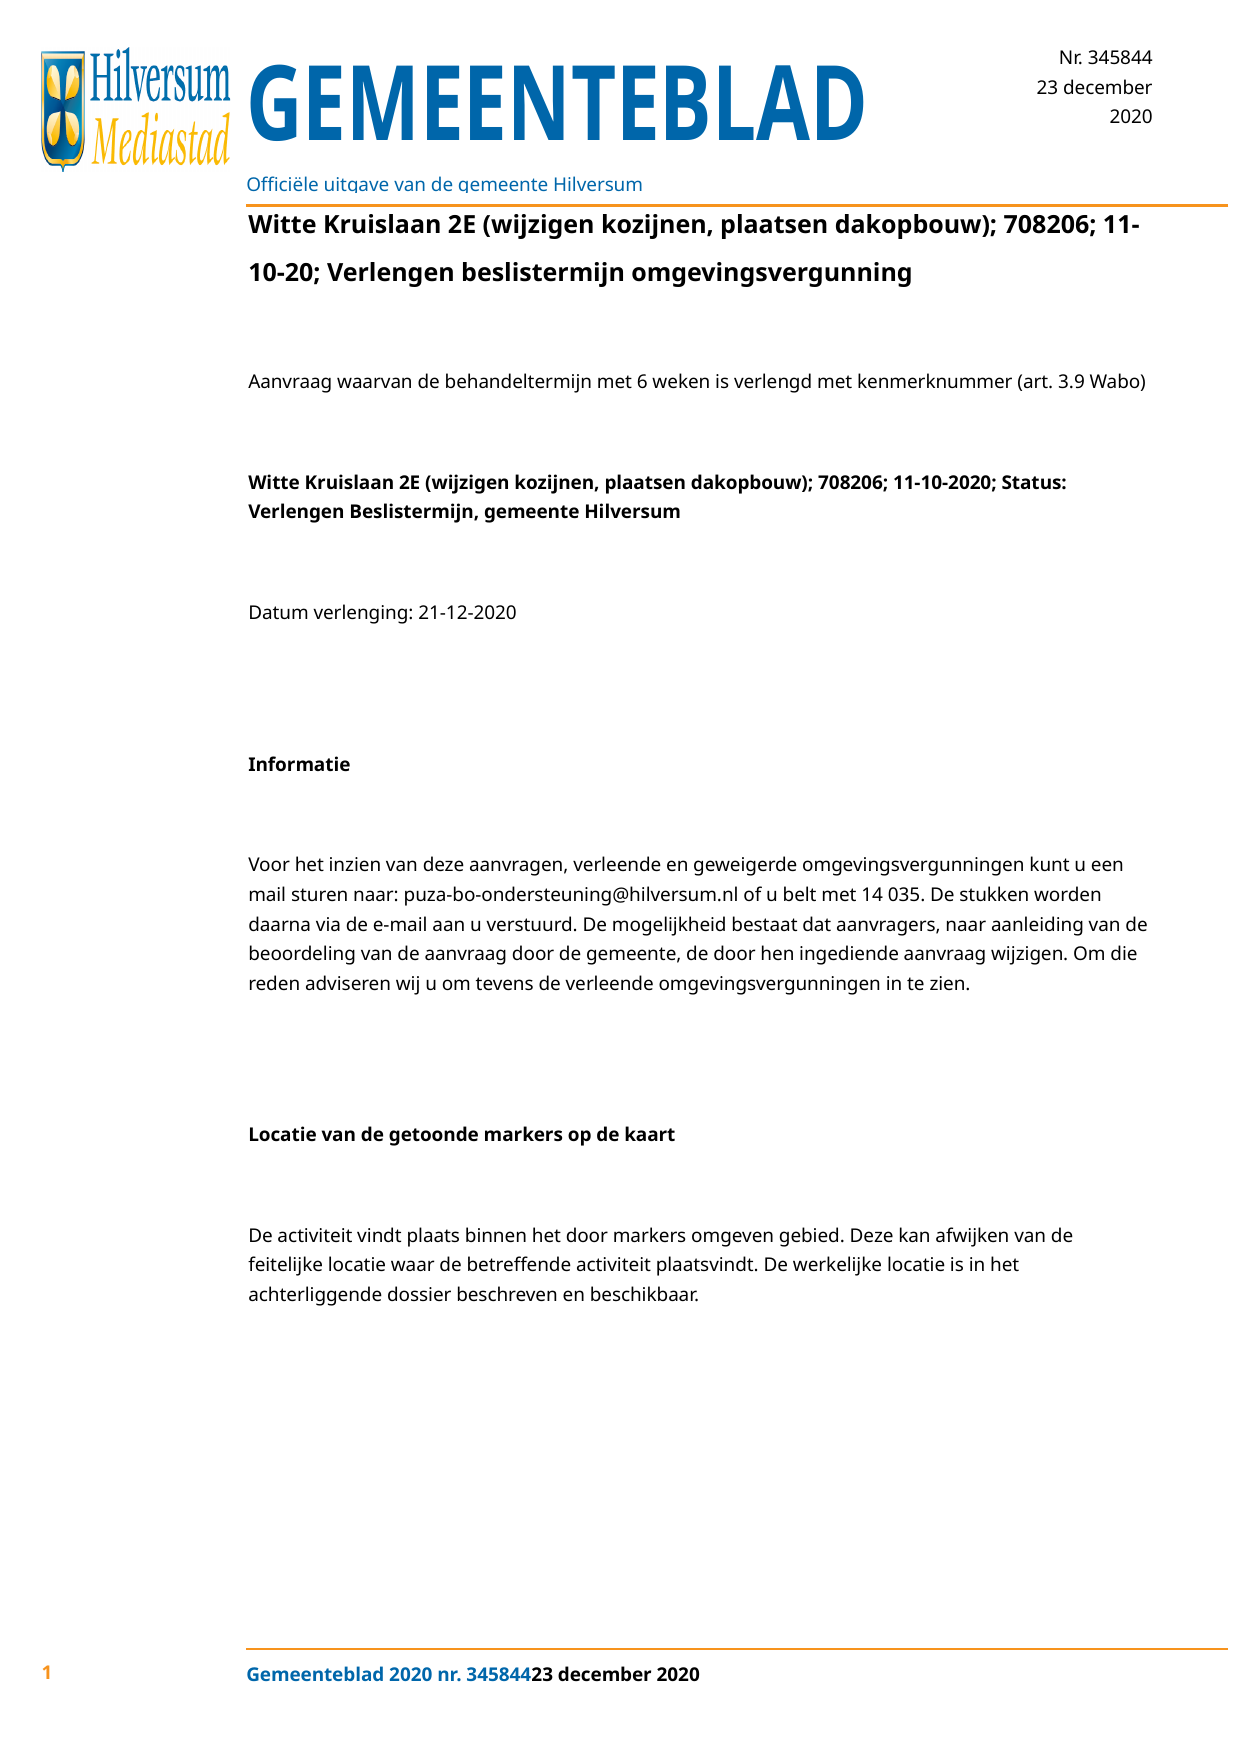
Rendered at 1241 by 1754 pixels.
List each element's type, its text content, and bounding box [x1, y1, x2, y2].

text Informatie [248, 751, 1152, 777]
text Datum verlenging: 21-12-2020 [248, 599, 1152, 625]
text Voor het inzien van deze aanvragen, verleende en geweigerde omgevingsvergunningen kunt u een mail sturen naar: puza-bo-ondersteuning@hilversum.nl of u belt met 14 035. De stukken worden daarna via de e-mail aan u verstuurd. De mogelijkheid bestaat dat aanvragers, naar aanleiding van de beoordeling van de aanvraag door de gemeente, de door hen ingediende aanvraag wijzigen. Om die reden adviseren wij u om tevens de verleende omgevingsvergunningen in te zien. [248, 852, 1152, 996]
text Aanvraag waarvan de behandeltermijn met 6 weken is verlengd met kenmerknummer (art. 3.9 Wabo) [248, 368, 1152, 394]
text De activiteit vindt plaats binnen het door markers omgeven gebied. Deze kan afwijken van de feitelijke locatie waar de betreffende activiteit plaatsvindt. De werkelijke locatie is in het achterliggende dossier beschreven en beschikbaar. [248, 1222, 1152, 1307]
picture [41, 47, 231, 172]
text Witte Kruislaan 2E (wijzigen kozijnen, plaatsen dakopbouw); 708206; 11-10-20; Verlengen beslistermijn omgevingsvergunning [248, 207, 1152, 288]
text Witte Kruislaan 2E (wijzigen kozijnen, plaatsen dakopbouw); 708206; 11-10-2020; Status: Verlengen Beslistermijn, gemeente Hilversum [248, 469, 1152, 524]
text Locatie van de getoonde markers op de kaart [248, 1121, 1152, 1147]
